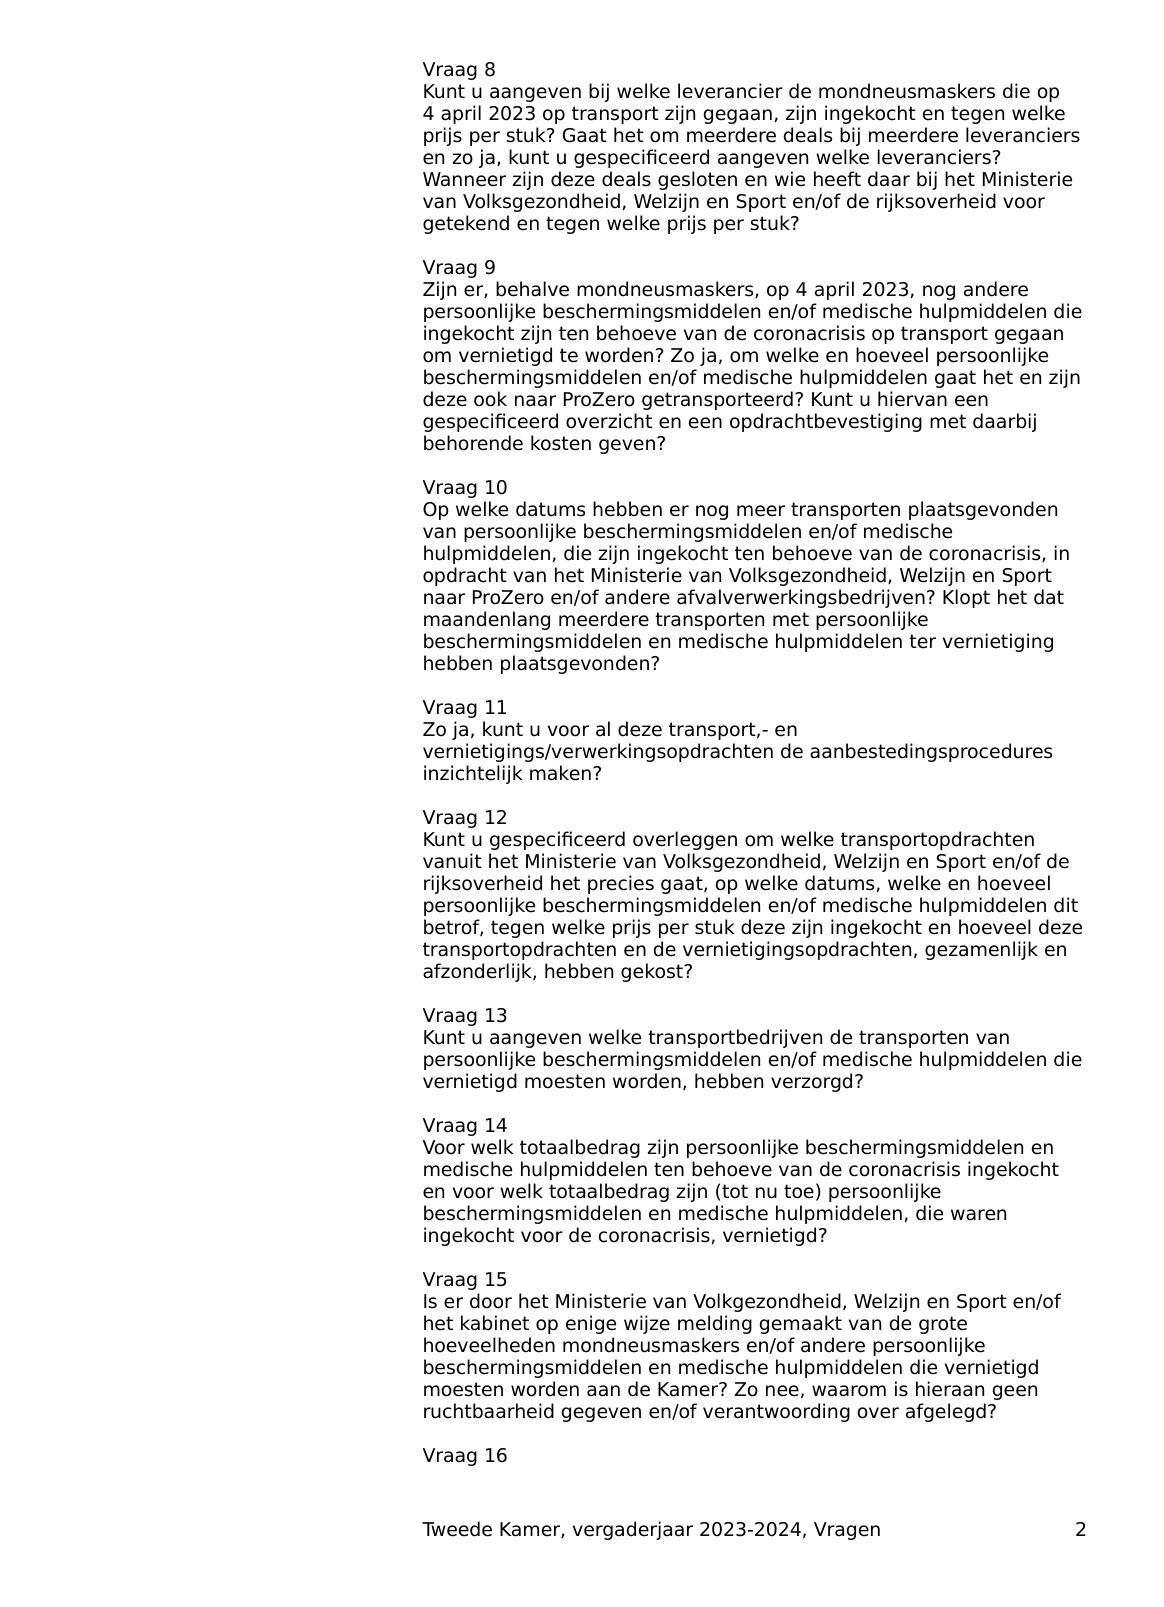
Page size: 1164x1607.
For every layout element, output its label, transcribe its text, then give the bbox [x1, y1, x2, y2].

text Vraag 14 [422, 1115, 1087, 1137]
text Vraag 12 [422, 807, 1087, 829]
text Op welke datums hebben er nog meer transporten plaatsgevonden van persoonlijke beschermingsmiddelen en/of medische hulpmiddelen, die zijn ingekocht ten behoeve van de coronacrisis, in opdracht van het Ministerie van Volksgezondheid, Welzijn en Sport naar ProZero en/of andere afvalverwerkingsbedrijven? Klopt het dat maandenlang meerdere transporten met persoonlijke beschermingsmiddelen en medische hulpmiddelen ter vernietiging hebben plaatsgevonden? [422, 499, 1087, 675]
text Vraag 10 [422, 477, 1087, 499]
text Vraag 15 [422, 1269, 1087, 1291]
text Vraag 13 [422, 1005, 1087, 1027]
text Zo ja, kunt u voor al deze transport,- en vernietigings/verwerkingsopdrachten de aanbestedingsprocedures inzichtelijk maken? [422, 719, 1087, 785]
text Voor welk totaalbedrag zijn persoonlijke beschermingsmiddelen en medische hulpmiddelen ten behoeve van de coronacrisis ingekocht en voor welk totaalbedrag zijn (tot nu toe) persoonlijke beschermingsmiddelen en medische hulpmiddelen, die waren ingekocht voor de coronacrisis, vernietigd? [422, 1137, 1087, 1247]
text Kunt u gespecificeerd overleggen om welke transportopdrachten vanuit het Ministerie van Volksgezondheid, Welzijn en Sport en/of de rijksoverheid het precies gaat, op welke datums, welke en hoeveel persoonlijke beschermingsmiddelen en/of medische hulpmiddelen dit betrof, tegen welke prijs per stuk deze zijn ingekocht en hoeveel deze transportopdrachten en de vernietigingsopdrachten, gezamenlijk en afzonderlijk, hebben gekost? [422, 829, 1087, 983]
text Zijn er, behalve mondneusmaskers, op 4 april 2023, nog andere persoonlijke beschermingsmiddelen en/of medische hulpmiddelen die ingekocht zijn ten behoeve van de coronacrisis op transport gegaan om vernietigd te worden? Zo ja, om welke en hoeveel persoonlijke beschermingsmiddelen en/of medische hulpmiddelen gaat het en zijn deze ook naar ProZero getransporteerd? Kunt u hiervan een gespecificeerd overzicht en een opdrachtbevestiging met daarbij behorende kosten geven? [422, 279, 1087, 455]
text Vraag 9 [422, 257, 1087, 279]
text Is er door het Ministerie van Volkgezondheid, Welzijn en Sport en/of het kabinet op enige wijze melding gemaakt van de grote hoeveelheden mondneusmaskers en/of andere persoonlijke beschermingsmiddelen en medische hulpmiddelen die vernietigd moesten worden aan de Kamer? Zo nee, waarom is hieraan geen ruchtbaarheid gegeven en/of verantwoording over afgelegd? [422, 1291, 1087, 1423]
text Vraag 8 [422, 59, 1087, 81]
text Kunt u aangeven bij welke leverancier de mondneusmaskers die op 4 april 2023 op transport zijn gegaan, zijn ingekocht en tegen welke prijs per stuk? Gaat het om meerdere deals bij meerdere leveranciers en zo ja, kunt u gespecificeerd aangeven welke leveranciers? Wanneer zijn deze deals gesloten en wie heeft daar bij het Ministerie van Volksgezondheid, Welzijn en Sport en/of de rijksoverheid voor getekend en tegen welke prijs per stuk? [422, 81, 1087, 235]
text Vraag 16 [422, 1445, 1087, 1467]
text Vraag 11 [422, 697, 1087, 719]
text Kunt u aangeven welke transportbedrijven de transporten van persoonlijke beschermingsmiddelen en/of medische hulpmiddelen die vernietigd moesten worden, hebben verzorgd? [422, 1027, 1087, 1093]
